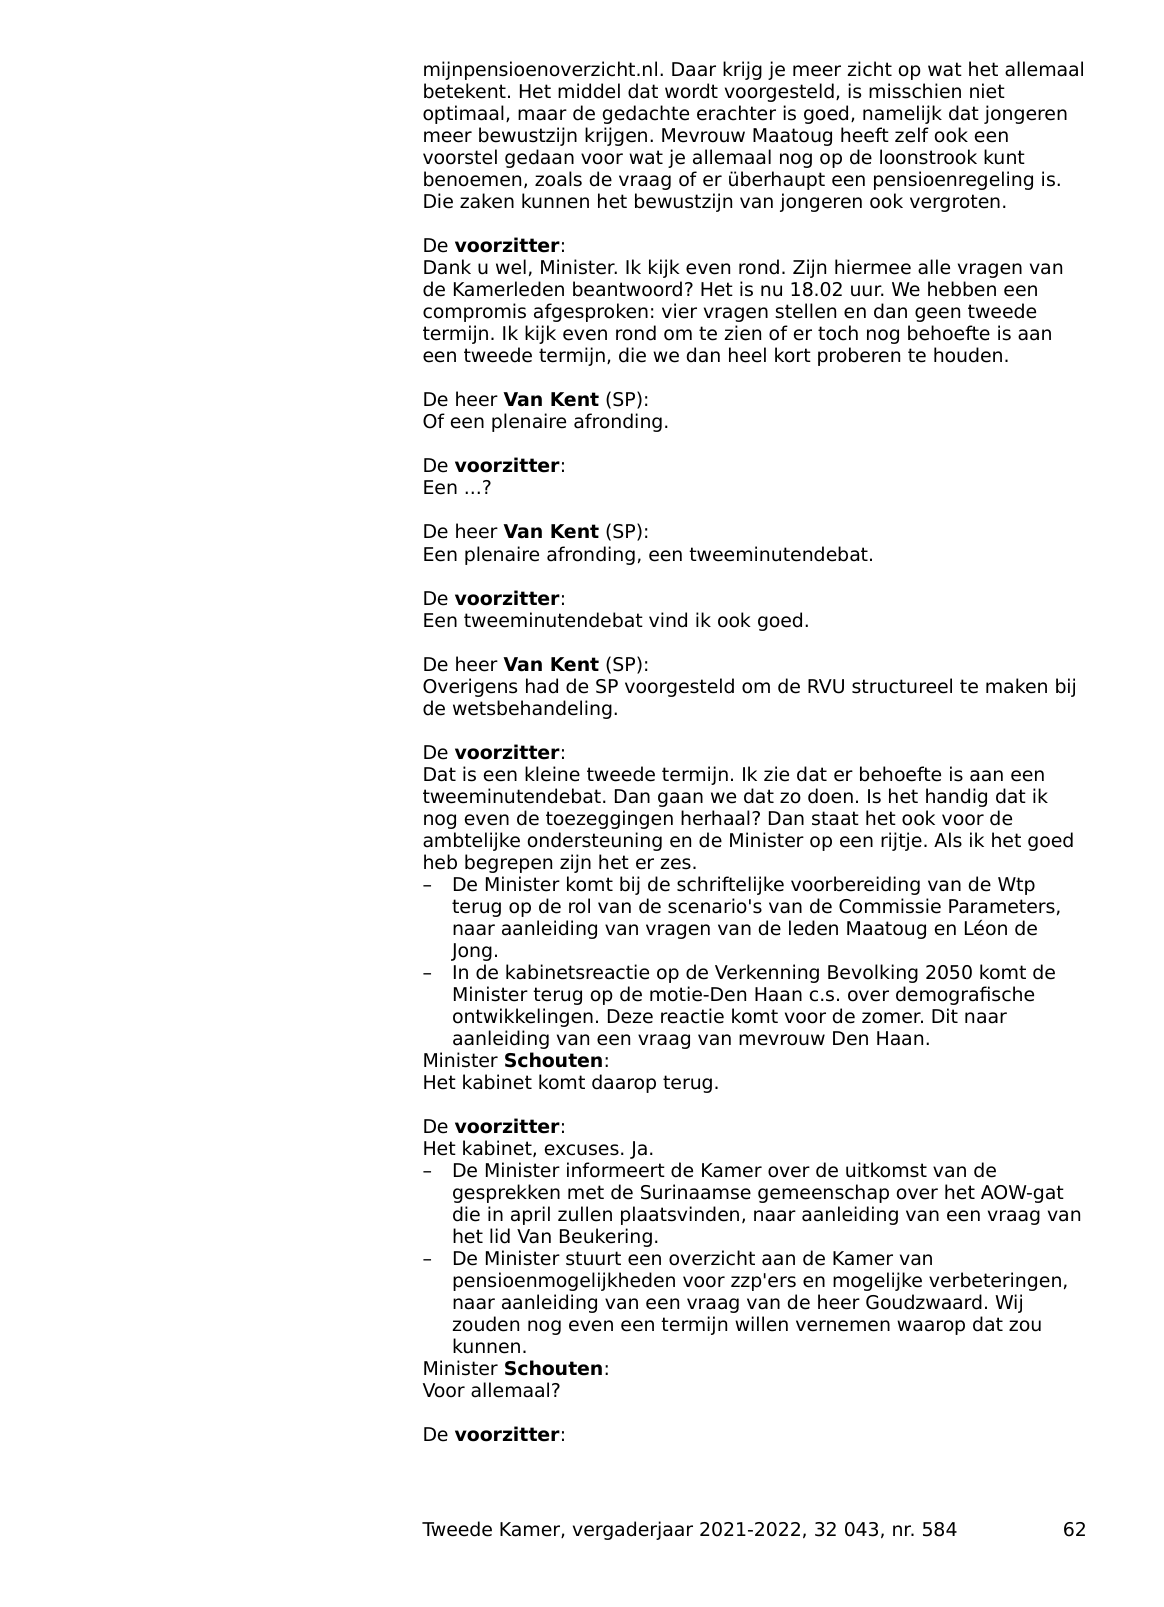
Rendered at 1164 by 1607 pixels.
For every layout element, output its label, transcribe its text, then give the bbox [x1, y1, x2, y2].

text Het kabinet, excuses. Ja. [422, 1138, 1087, 1160]
text De voorzitter: [422, 588, 1087, 609]
text De heer Van Kent (SP): [422, 389, 1087, 411]
text – De Minister stuurt een overzicht aan de Kamer van pensioenmogelijkheden voor zzp'ers en mogelijke verbeteringen, naar aanleiding van een vraag van de heer Goudzwaard. Wij zouden nog even een termijn willen vernemen waarop dat zou kunnen. [422, 1248, 1087, 1357]
text Overigens had de SP voorgesteld om de RVU structureel te maken bij de wetsbehandeling. [422, 676, 1087, 720]
text Een plenaire afronding, een tweeminutendebat. [422, 543, 1087, 565]
text Het kabinet komt daarop terug. [422, 1072, 1087, 1093]
text Een ...? [422, 477, 1087, 499]
text – De Minister komt bij de schriftelijke voorbereiding van de Wtp terug op de rol van de scenario's van de Commissie Parameters, naar aanleiding van vragen van de leden Maatoug en Léon de Jong. [422, 874, 1087, 962]
text Voor allemaal? [422, 1379, 1087, 1401]
text Dat is een kleine tweede termijn. Ik zie dat er behoefte is aan een tweeminutendebat. Dan gaan we dat zo doen. Is het handig dat ik nog even de toezeggingen herhaal? Dan staat het ook voor de ambtelijke ondersteuning en de Minister op een rijtje. Als ik het goed heb begrepen zijn het er zes. [422, 764, 1087, 874]
text Een tweeminutendebat vind ik ook goed. [422, 609, 1087, 632]
text – In de kabinetsreactie op de Verkenning Bevolking 2050 komt de Minister terug op de motie-Den Haan c.s. over demografische ontwikkelingen. Deze reactie komt voor de zomer. Dit naar aanleiding van een vraag van mevrouw Den Haan. [422, 962, 1087, 1049]
text De voorzitter: [422, 1424, 1087, 1446]
text Dank u wel, Minister. Ik kijk even rond. Zijn hiermee alle vragen van de Kamerleden beantwoord? Het is nu 18.02 uur. We hebben een compromis afgesproken: vier vragen stellen en dan geen tweede termijn. Ik kijk even rond om te zien of er toch nog behoefte is aan een tweede termijn, die we dan heel kort proberen te houden. [422, 257, 1087, 367]
text De heer Van Kent (SP): [422, 654, 1087, 676]
text Minister Schouten: [422, 1357, 1087, 1379]
text De voorzitter: [422, 455, 1087, 477]
text De heer Van Kent (SP): [422, 521, 1087, 543]
text Of een plenaire afronding. [422, 411, 1087, 433]
text De voorzitter: [422, 1116, 1087, 1138]
text De voorzitter: [422, 235, 1087, 257]
text Minister Schouten: [422, 1049, 1087, 1072]
text mijnpensioenoverzicht.nl. Daar krijg je meer zicht op wat het allemaal betekent. Het middel dat wordt voorgesteld, is misschien niet optimaal, maar de gedachte erachter is goed, namelijk dat jongeren meer bewustzijn krijgen. Mevrouw Maatoug heeft zelf ook een voorstel gedaan voor wat je allemaal nog op de loonstrook kunt benoemen, zoals de vraag of er überhaupt een pensioenregeling is. Die zaken kunnen het bewustzijn van jongeren ook vergroten. [422, 59, 1087, 213]
text De voorzitter: [422, 742, 1087, 764]
text – De Minister informeert de Kamer over de uitkomst van de gesprekken met de Surinaamse gemeenschap over het AOW-gat die in april zullen plaatsvinden, naar aanleiding van een vraag van het lid Van Beukering. [422, 1160, 1087, 1248]
